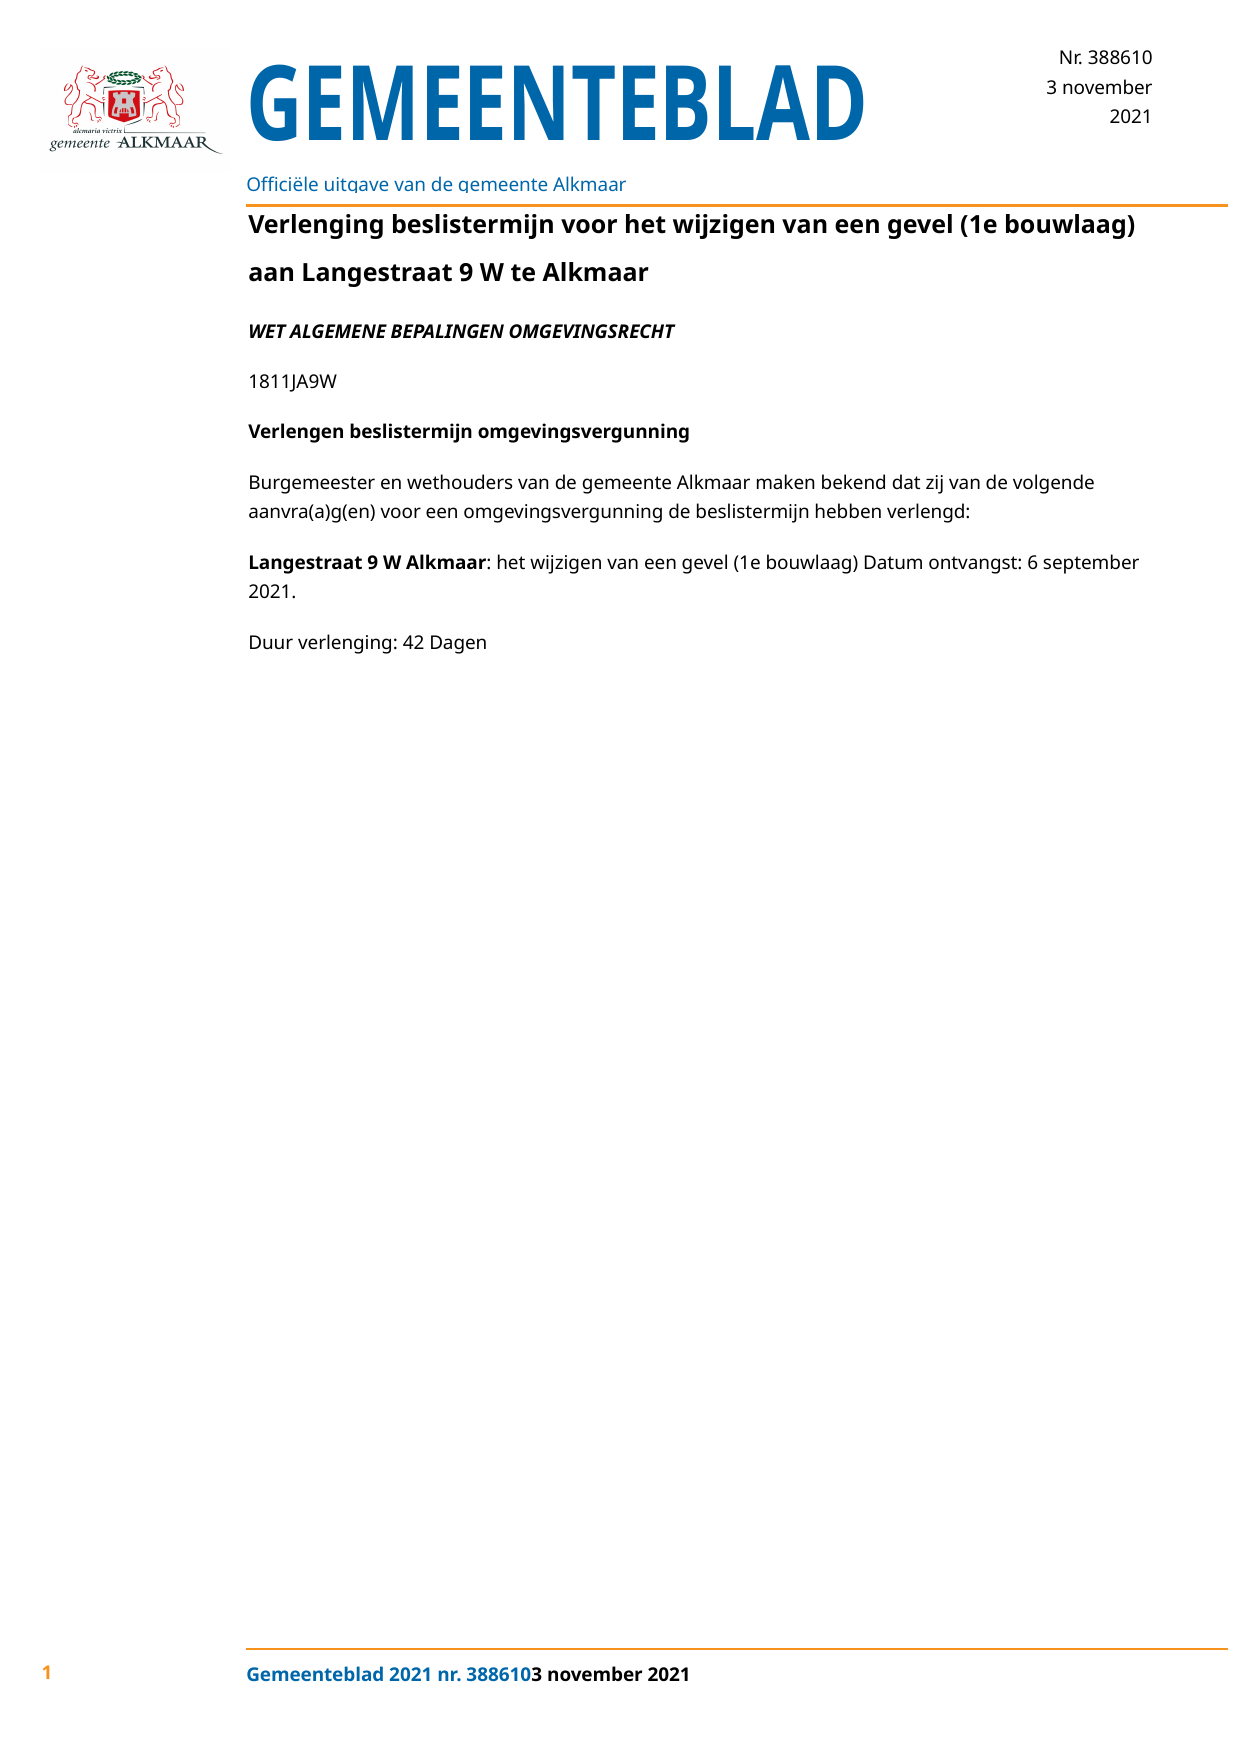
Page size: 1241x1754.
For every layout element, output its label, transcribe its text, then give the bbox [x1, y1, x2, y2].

text Burgemeester en wethouders van de gemeente Alkmaar maken bekend dat zij van de volgende aanvra(a)g(en) voor een omgevingsvergunning de beslistermijn hebben verlengd: [248, 469, 1152, 524]
text Langestraat 9 W Alkmaar: het wijzigen van een gevel (1e bouwlaag) Datum ontvangst: 6 september 2021. [248, 549, 1152, 604]
text WET ALGEMENE BEPALINGEN OMGEVINGSRECHT [248, 318, 1152, 344]
text Duur verlenging: 42 Dagen [248, 629, 1152, 655]
text Verlenging beslistermijn voor het wijzigen van een gevel (1e bouwlaag) aan Langestraat 9 W te Alkmaar [248, 207, 1152, 288]
text Verlengen beslistermijn omgevingsvergunning [248, 419, 1152, 444]
text 1811JA9W [248, 368, 1152, 394]
picture [41, 47, 231, 172]
